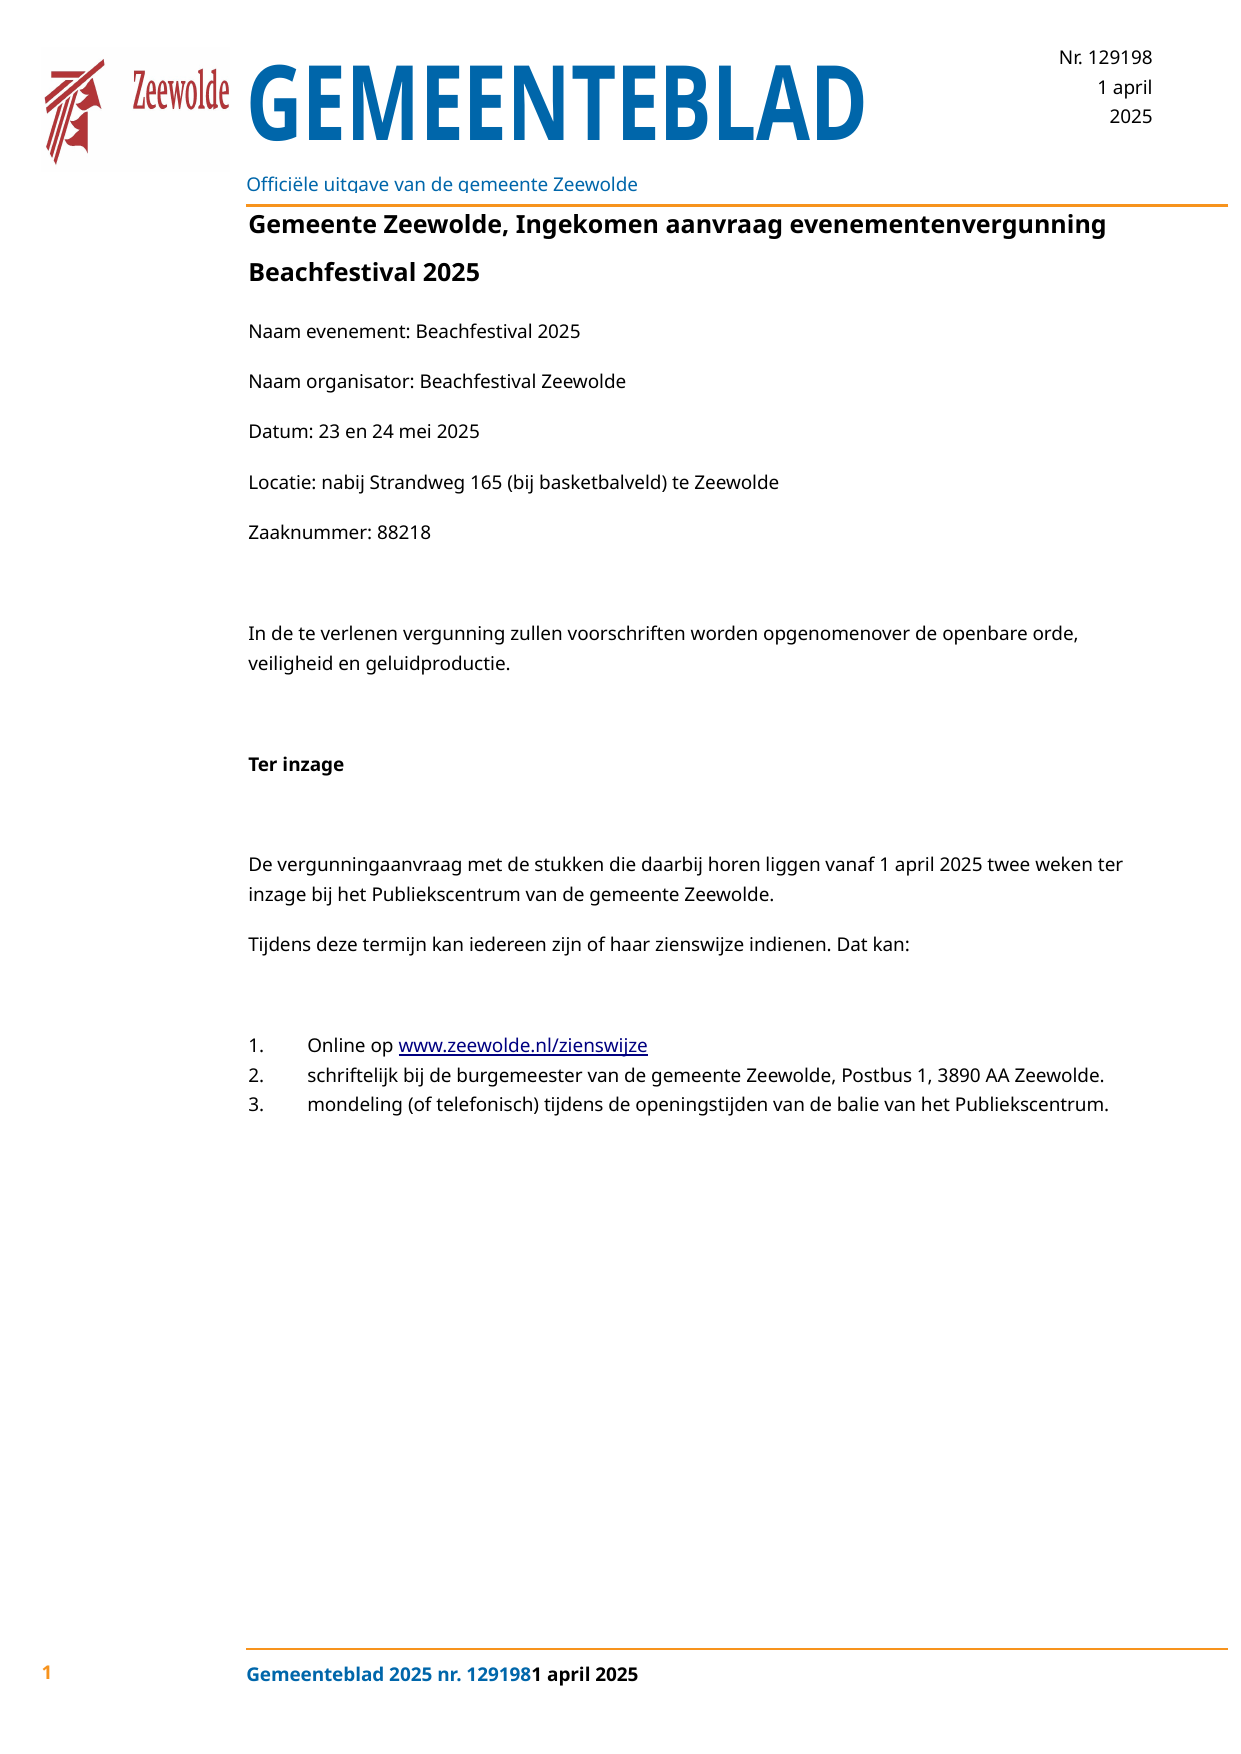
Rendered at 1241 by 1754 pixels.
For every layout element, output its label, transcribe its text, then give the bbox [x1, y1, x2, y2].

text Naam evenement: Beachfestival 2025 [248, 318, 1152, 344]
picture [41, 47, 231, 172]
list mondeling (of telefonisch) tijdens de openingstijden van de balie van het Publiekscentrum. [248, 1092, 1152, 1117]
text Naam organisator: Beachfestival Zeewolde [248, 368, 1152, 394]
text In de te verlenen vergunning zullen voorschriften worden opgenomenover de openbare orde, veiligheid en geluidproductie. [248, 620, 1152, 676]
text De vergunningaanvraag met de stukken die daarbij horen liggen vanaf 1 april 2025 twee weken ter inzage bij het Publiekscentrum van de gemeente Zeewolde. [248, 852, 1152, 907]
text Locatie: nabij Strandweg 165 (bij basketbalveld) te Zeewolde [248, 469, 1152, 495]
list schriftelijk bij de burgemeester van de gemeente Zeewolde, Postbus 1, 3890 AA Zeewolde. [248, 1062, 1152, 1088]
text Gemeente Zeewolde, Ingekomen aanvraag evenementenvergunning Beachfestival 2025 [248, 207, 1152, 288]
list Online op www.zeewolde.nl/zienswijze [248, 1032, 1152, 1058]
text Datum: 23 en 24 mei 2025 [248, 419, 1152, 444]
text Zaaknummer: 88218 [248, 519, 1152, 545]
text Ter inzage [248, 751, 1152, 777]
text Tijdens deze termijn kan iedereen zijn of haar zienswijze indienen. Dat kan: [248, 932, 1152, 957]
